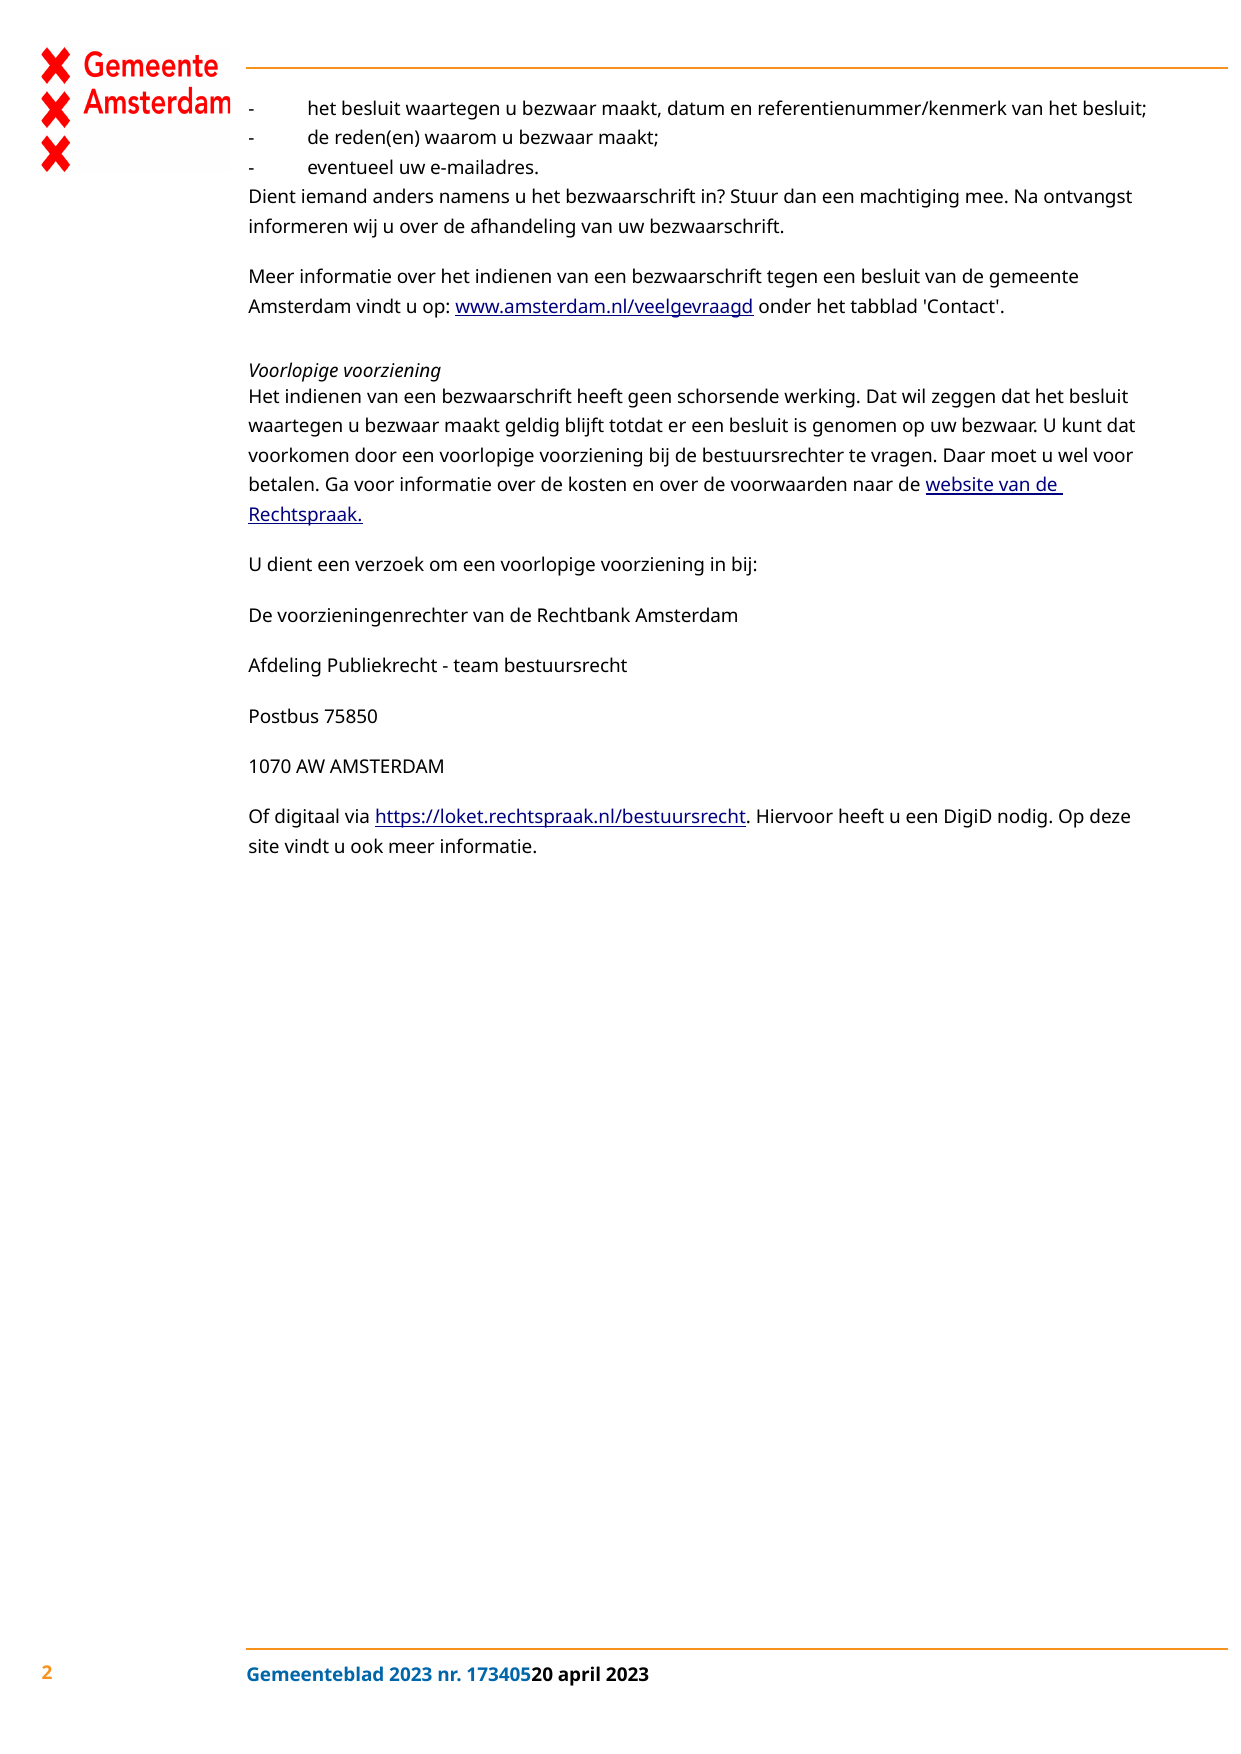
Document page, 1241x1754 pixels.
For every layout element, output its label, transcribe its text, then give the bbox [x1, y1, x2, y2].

list de reden(en) waarom u bezwaar maakt; [248, 124, 1152, 150]
text Voorlopige voorziening [248, 357, 1152, 383]
list eventueel uw e-mailadres. [248, 154, 1152, 180]
list het besluit waartegen u bezwaar maakt, datum en referentienummer/kenmerk van het besluit; [248, 95, 1152, 121]
text U dient een verzoek om een voorlopige voorziening in bij: [248, 552, 1152, 577]
text Het indienen van een bezwaarschrift heeft geen schorsende werking. Dat wil zeggen dat het besluit waartegen u bezwaar maakt geldig blijft totdat er een besluit is genomen op uw bezwaar. U kunt dat voorkomen door een voorlopige voorziening bij de bestuursrechter te vragen. Daar moet u wel voor betalen. Ga voor informatie over de kosten en over de voorwaarden naar de website van de Rechtspraak. [248, 383, 1152, 527]
text Of digitaal via https://loket.rechtspraak.nl/bestuursrecht. Hiervoor heeft u een DigiD nodig. Op deze site vindt u ook meer informatie. [248, 804, 1152, 859]
text Meer informatie over het indienen van een bezwaarschrift tegen een besluit van de gemeente Amsterdam vindt u op: www.amsterdam.nl/veelgevraagd onder het tabblad 'Contact'. [248, 263, 1152, 319]
text De voorzieningenrechter van de Rechtbank Amsterdam [248, 602, 1152, 628]
text Afdeling Publiekrecht - team bestuursrecht [248, 652, 1152, 678]
text Dient iemand anders namens u het bezwaarschrift in? Stuur dan een machtiging mee. Na ontvangst informeren wij u over de afhandeling van uw bezwaarschrift. [248, 183, 1152, 239]
text Postbus 75850 [248, 703, 1152, 728]
picture [41, 47, 231, 172]
text 1070 AW AMSTERDAM [248, 753, 1152, 779]
